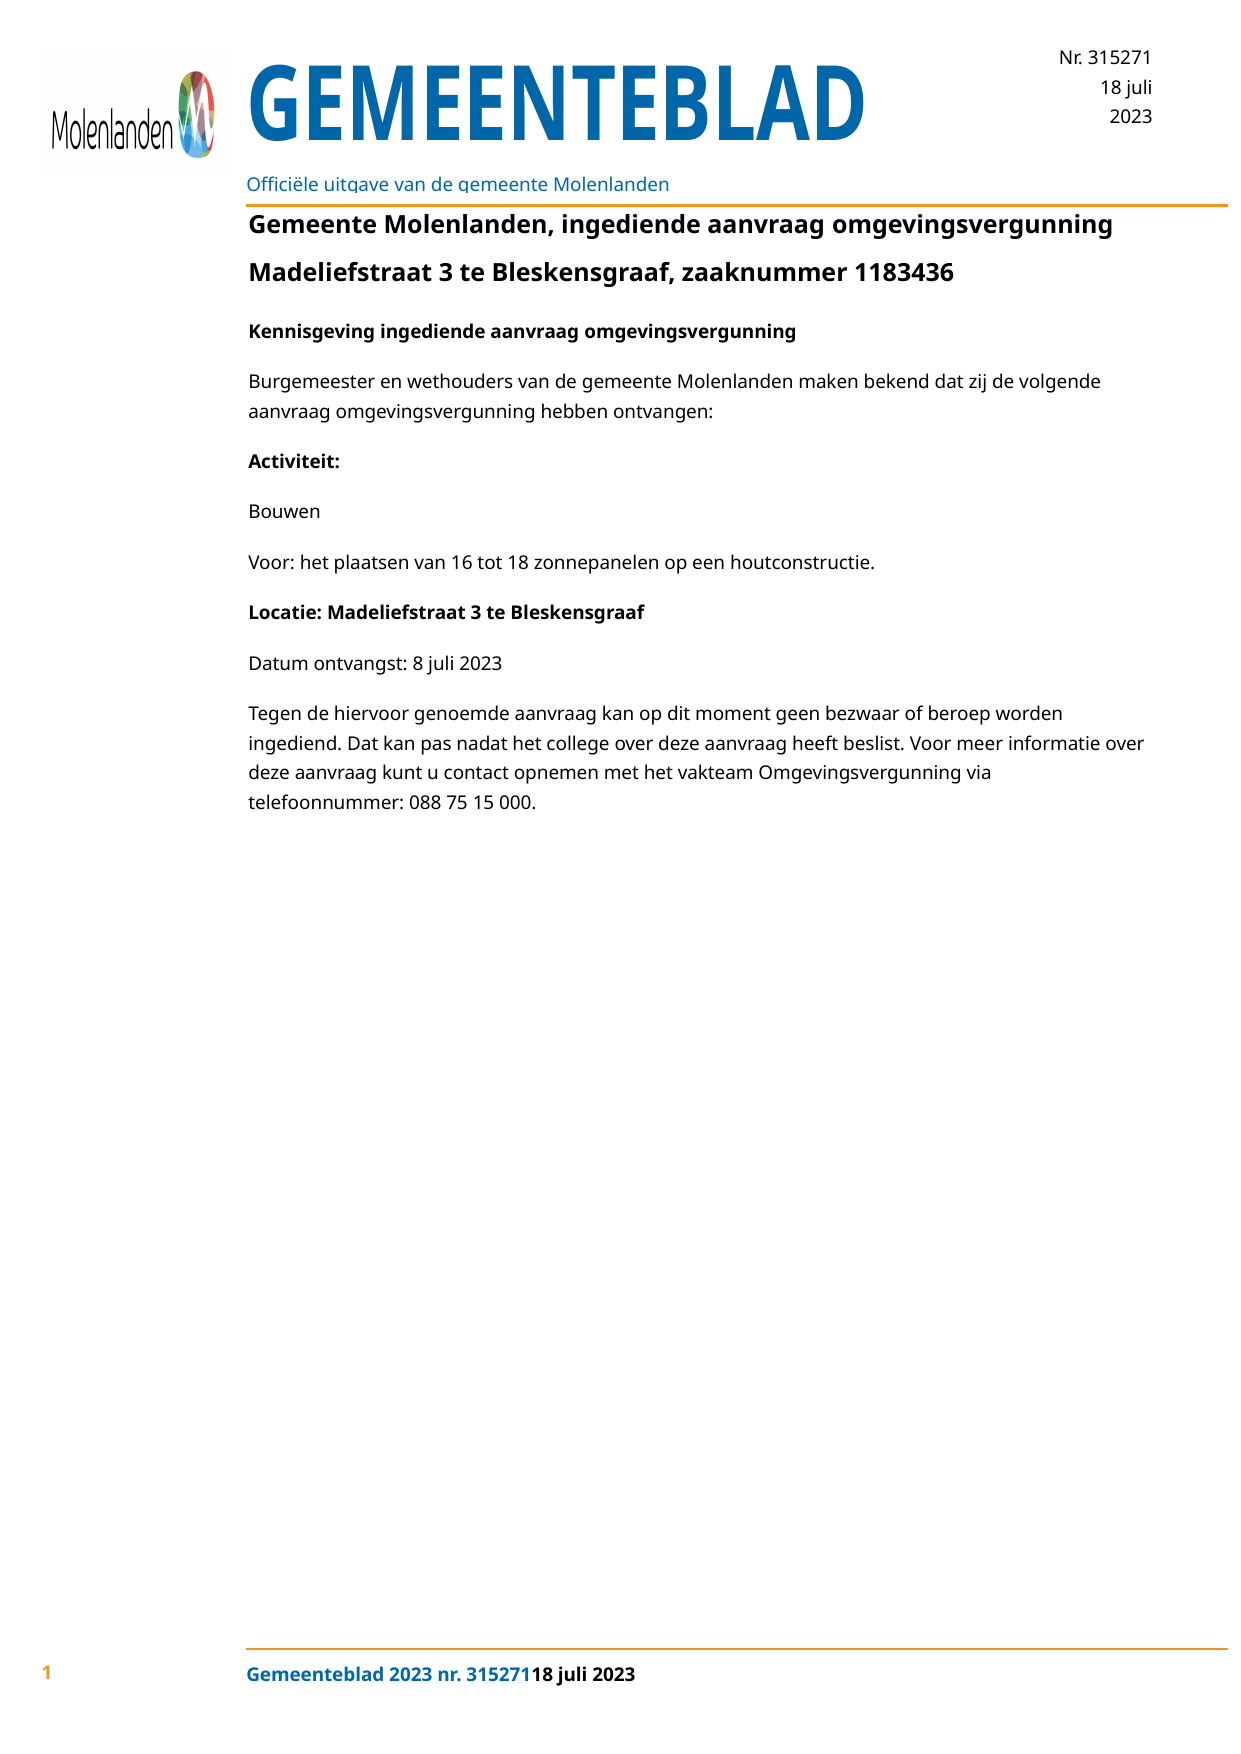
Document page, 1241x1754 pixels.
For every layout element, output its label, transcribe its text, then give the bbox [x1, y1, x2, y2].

text Burgemeester en wethouders van de gemeente Molenlanden maken bekend dat zij de volgende aanvraag omgevingsvergunning hebben ontvangen: [248, 368, 1152, 424]
text Gemeente Molenlanden, ingediende aanvraag omgevingsvergunning Madeliefstraat 3 te Bleskensgraaf, zaaknummer 1183436 [248, 207, 1152, 288]
text Voor: het plaatsen van 16 tot 18 zonnepanelen op een houtconstructie. [248, 549, 1152, 575]
text Datum ontvangst: 8 juli 2023 [248, 650, 1152, 676]
text Tegen de hiervoor genoemde aanvraag kan op dit moment geen bezwaar of beroep worden ingediend. Dat kan pas nadat het college over deze aanvraag heeft beslist. Voor meer informatie over deze aanvraag kunt u contact opnemen met het vakteam Omgevingsvergunning via telefoonnummer: 088 75 15 000. [248, 700, 1152, 815]
picture [41, 47, 231, 172]
text Locatie: Madeliefstraat 3 te Bleskensgraaf [248, 599, 1152, 625]
text Kennisgeving ingediende aanvraag omgevingsvergunning [248, 318, 1152, 344]
text Bouwen [248, 499, 1152, 524]
text Activiteit: [248, 448, 1152, 474]
